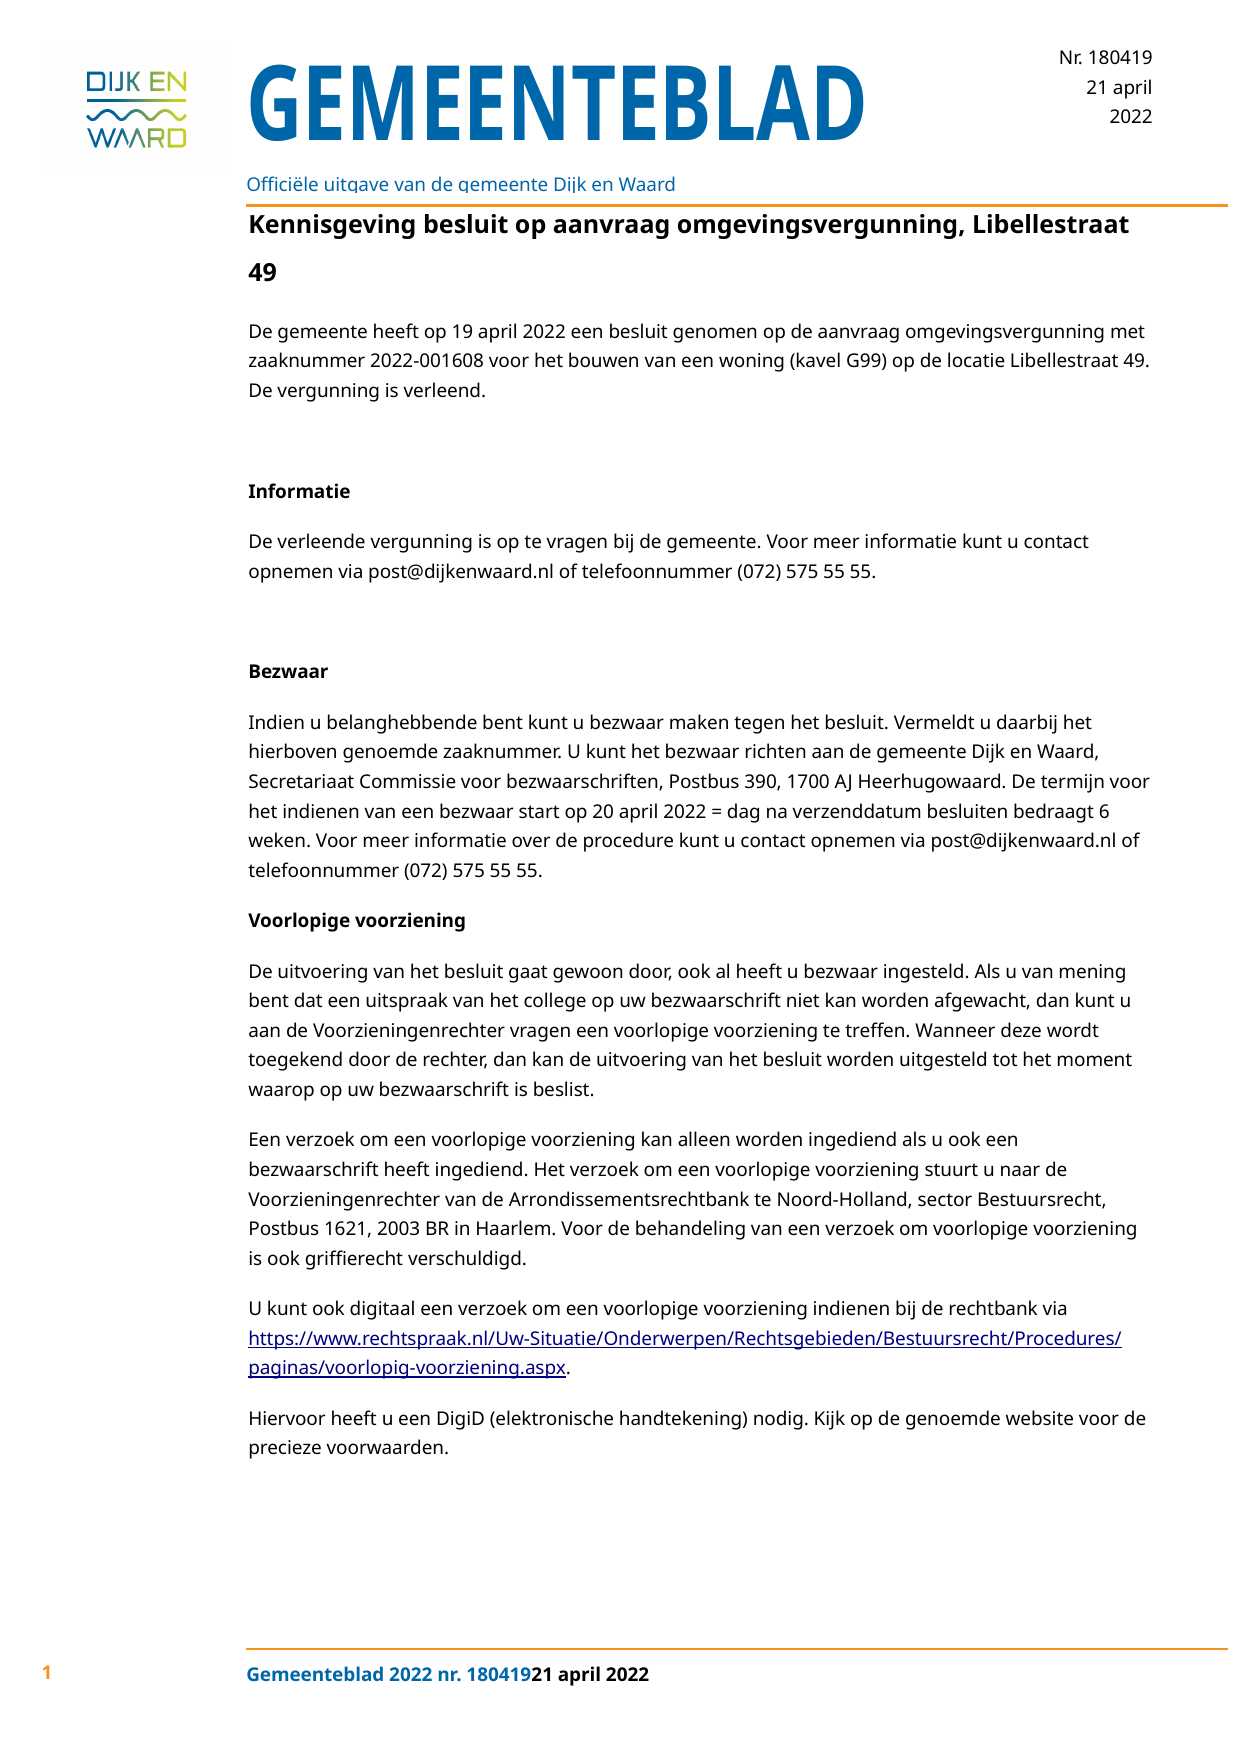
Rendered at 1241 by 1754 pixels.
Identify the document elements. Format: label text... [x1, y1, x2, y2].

text Een verzoek om een voorlopige voorziening kan alleen worden ingediend als u ook een bezwaarschrift heeft ingediend. Het verzoek om een voorlopige voorziening stuurt u naar de Voorzieningenrechter van de Arrondissementsrechtbank te Noord-Holland, sector Bestuursrecht, Postbus 1621, 2003 BR in Haarlem. Voor de behandeling van een verzoek om voorlopige voorziening is ook griffierecht verschuldigd. [248, 1127, 1152, 1271]
text Bezwaar [248, 659, 1152, 684]
text Indien u belanghebbende bent kunt u bezwaar maken tegen het besluit. Vermeldt u daarbij het hierboven genoemde zaaknummer. U kunt het bezwaar richten aan de gemeente Dijk en Waard, Secretariaat Commissie voor bezwaarschriften, Postbus 390, 1700 AJ Heerhugowaard. De termijn voor het indienen van een bezwaar start op 20 april 2022 = dag na verzenddatum besluiten bedraagt 6 weken. Voor meer informatie over de procedure kunt u contact opnemen via post@dijkenwaard.nl of telefoonnummer (072) 575 55 55. [248, 709, 1152, 883]
text Hiervoor heeft u een DigiD (elektronische handtekening) nodig. Kijk op de genoemde website voor de precieze voorwaarden. [248, 1405, 1152, 1460]
text De verleende vergunning is op te vragen bij de gemeente. Voor meer informatie kunt u contact opnemen via post@dijkenwaard.nl of telefoonnummer (072) 575 55 55. [248, 528, 1152, 584]
text Voorlopige voorziening [248, 907, 1152, 933]
text De gemeente heeft op 19 april 2022 een besluit genomen op de aanvraag omgevingsvergunning met zaaknummer 2022-001608 voor het bouwen van een woning (kavel G99) op de locatie Libellestraat 49. De vergunning is verleend. [248, 318, 1152, 403]
picture [41, 47, 231, 172]
text Informatie [248, 478, 1152, 504]
text De uitvoering van het besluit gaat gewoon door, ook al heeft u bezwaar ingesteld. Als u van mening bent dat een uitspraak van het college op uw bezwaarschrift niet kan worden afgewacht, dan kunt u aan de Voorzieningenrechter vragen een voorlopige voorziening te treffen. Wanneer deze wordt toegekend door de rechter, dan kan de uitvoering van het besluit worden uitgesteld tot het moment waarop op uw bezwaarschrift is beslist. [248, 958, 1152, 1102]
text U kunt ook digitaal een verzoek om een voorlopige voorziening indienen bij de rechtbank via https://www.rechtspraak.nl/Uw-Situatie/Onderwerpen/Rechtsgebieden/Bestuursrecht/Procedures/paginas/voorlopig-voorziening.aspx. [248, 1295, 1152, 1380]
text Kennisgeving besluit op aanvraag omgevingsvergunning, Libellestraat 49 [248, 207, 1152, 288]
